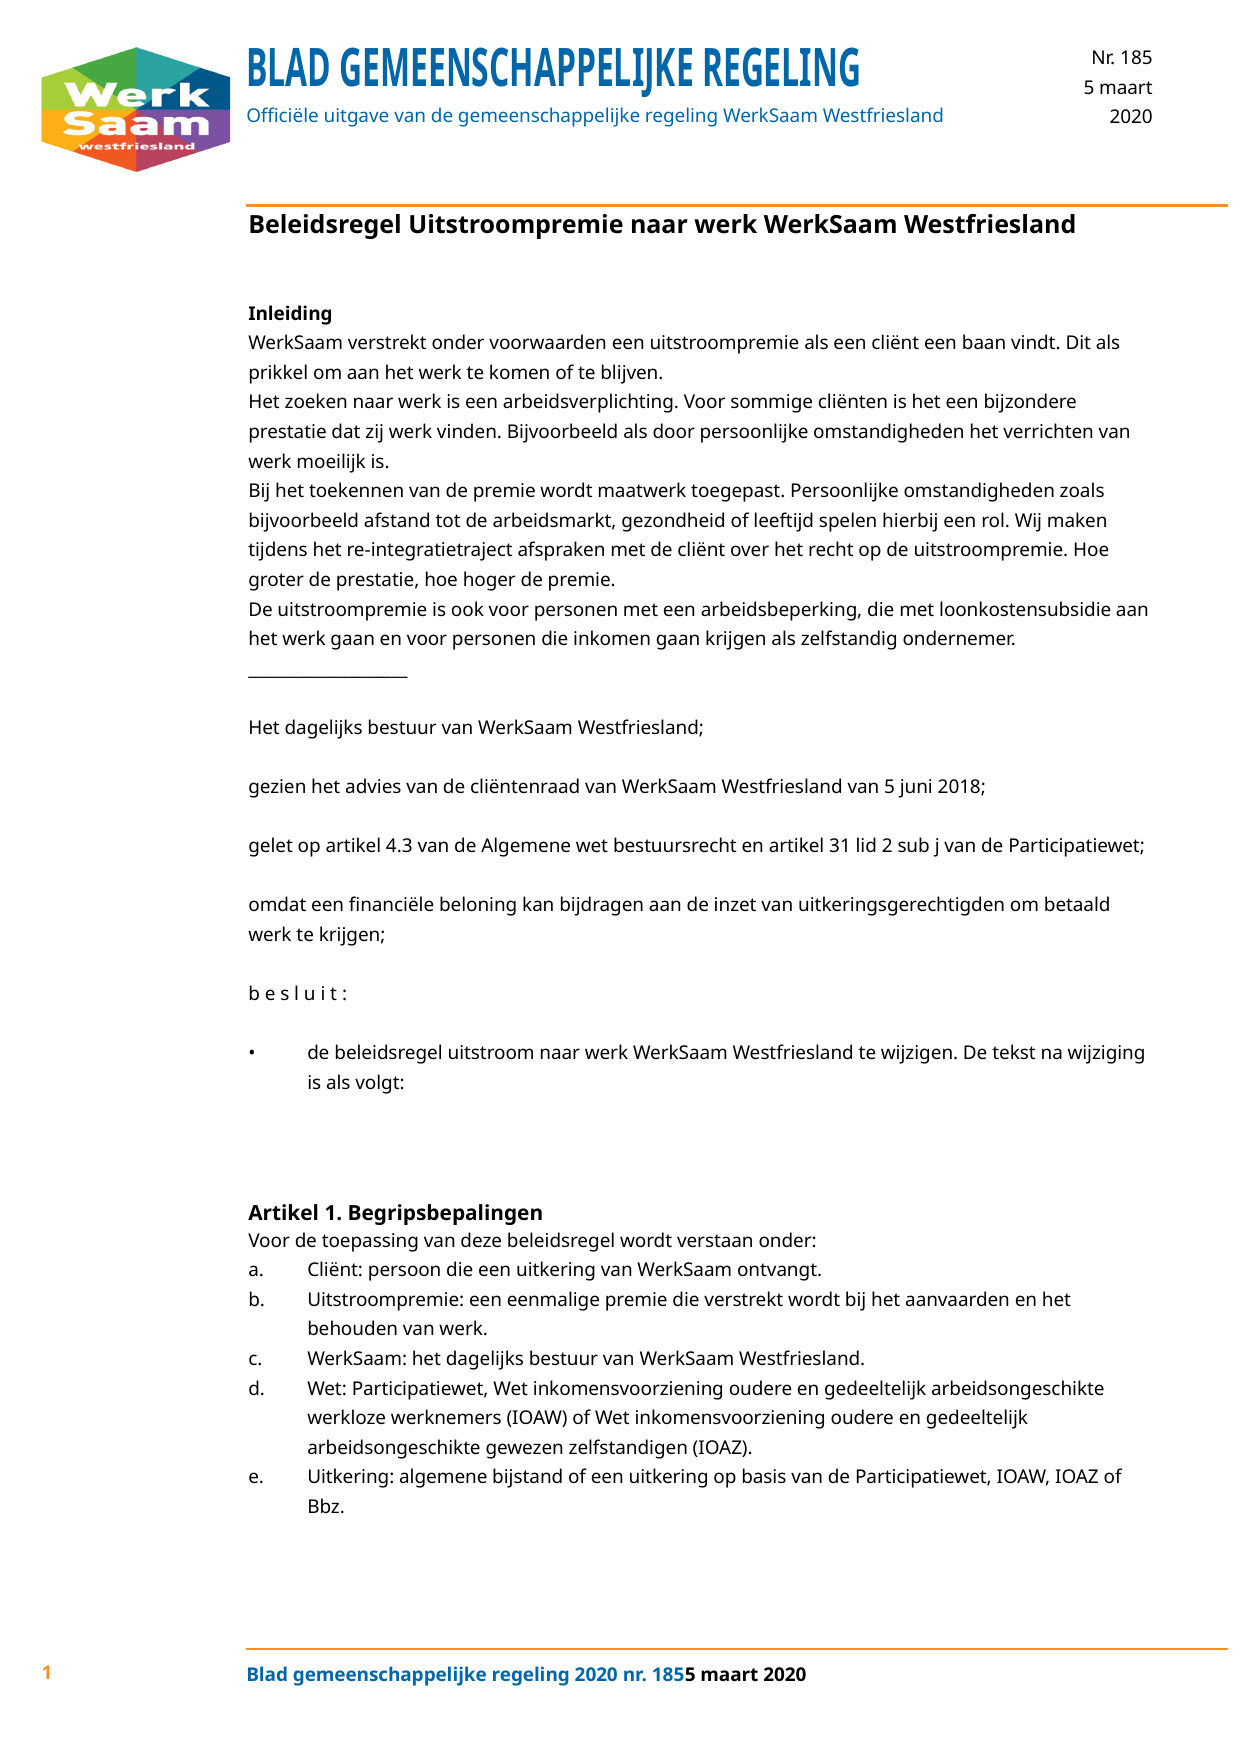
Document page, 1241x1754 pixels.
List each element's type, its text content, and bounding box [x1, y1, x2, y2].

list de beleidsregel uitstroom naar werk WerkSaam Westfriesland te wijzigen. De tekst na wijziging is als volgt: [248, 1039, 1152, 1095]
list Wet: Participatiewet, Wet inkomensvoorziening oudere en gedeeltelijk arbeidsongeschikte werkloze werknemers (IOAW) of Wet inkomensvoorziening oudere en gedeeltelijk arbeidsongeschikte gewezen zelfstandigen (IOAZ). [248, 1375, 1152, 1459]
text b e s l u i t : [248, 980, 1152, 1006]
picture [41, 47, 231, 172]
text Voor de toepassing van deze beleidsregel wordt verstaan onder: [248, 1227, 1152, 1252]
text gelet op artikel 4.3 van de Algemene wet bestuursrecht en artikel 31 lid 2 sub j van de Participatiewet; [248, 832, 1152, 858]
list WerkSaam: het dagelijks bestuur van WerkSaam Westfriesland. [248, 1345, 1152, 1371]
text Beleidsregel Uitstroompremie naar werk WerkSaam Westfriesland [248, 207, 1152, 241]
text Inleiding [248, 300, 1152, 326]
text Artikel 1. Begripsbepalingen [248, 1198, 1152, 1227]
text omdat een financiële beloning kan bijdragen aan de inzet van uitkeringsgerechtigden om betaald werk te krijgen; [248, 892, 1152, 947]
list Uitkering: algemene bijstand of een uitkering op basis van de Participatiewet, IOAW, IOAZ of Bbz. [248, 1463, 1152, 1519]
text gezien het advies van de cliëntenraad van WerkSaam Westfriesland van 5 juni 2018; [248, 773, 1152, 799]
text Bij het toekennen van de premie wordt maatwerk toegepast. Persoonlijke omstandigheden zoals bijvoorbeeld afstand tot de arbeidsmarkt, gezondheid of leeftijd spelen hierbij een rol. Wij maken tijdens het re-integratietraject afspraken met de cliënt over het recht op de uitstroompremie. Hoe groter de prestatie, hoe hoger de premie. [248, 477, 1152, 592]
text De uitstroompremie is ook voor personen met een arbeidsbeperking, die met loonkostensubsidie aan het werk gaan en voor personen die inkomen gaan krijgen als zelfstandig ondernemer. [248, 596, 1152, 651]
list Cliënt: persoon die een uitkering van WerkSaam ontvangt. [248, 1256, 1152, 1282]
text Het zoeken naar werk is een arbeidsverplichting. Voor sommige cliënten is het een bijzondere prestatie dat zij werk vinden. Bijvoorbeeld als door persoonlijke omstandigheden het verrichten van werk moeilijk is. [248, 389, 1152, 473]
text ___________________ [248, 655, 1152, 681]
text Het dagelijks bestuur van WerkSaam Westfriesland; [248, 714, 1152, 740]
text WerkSaam verstrekt onder voorwaarden een uitstroompremie als een cliënt een baan vindt. Dit als prikkel om aan het werk te komen of te blijven. [248, 329, 1152, 385]
list Uitstroompremie: een eenmalige premie die verstrekt wordt bij het aanvaarden en het behouden van werk. [248, 1286, 1152, 1341]
